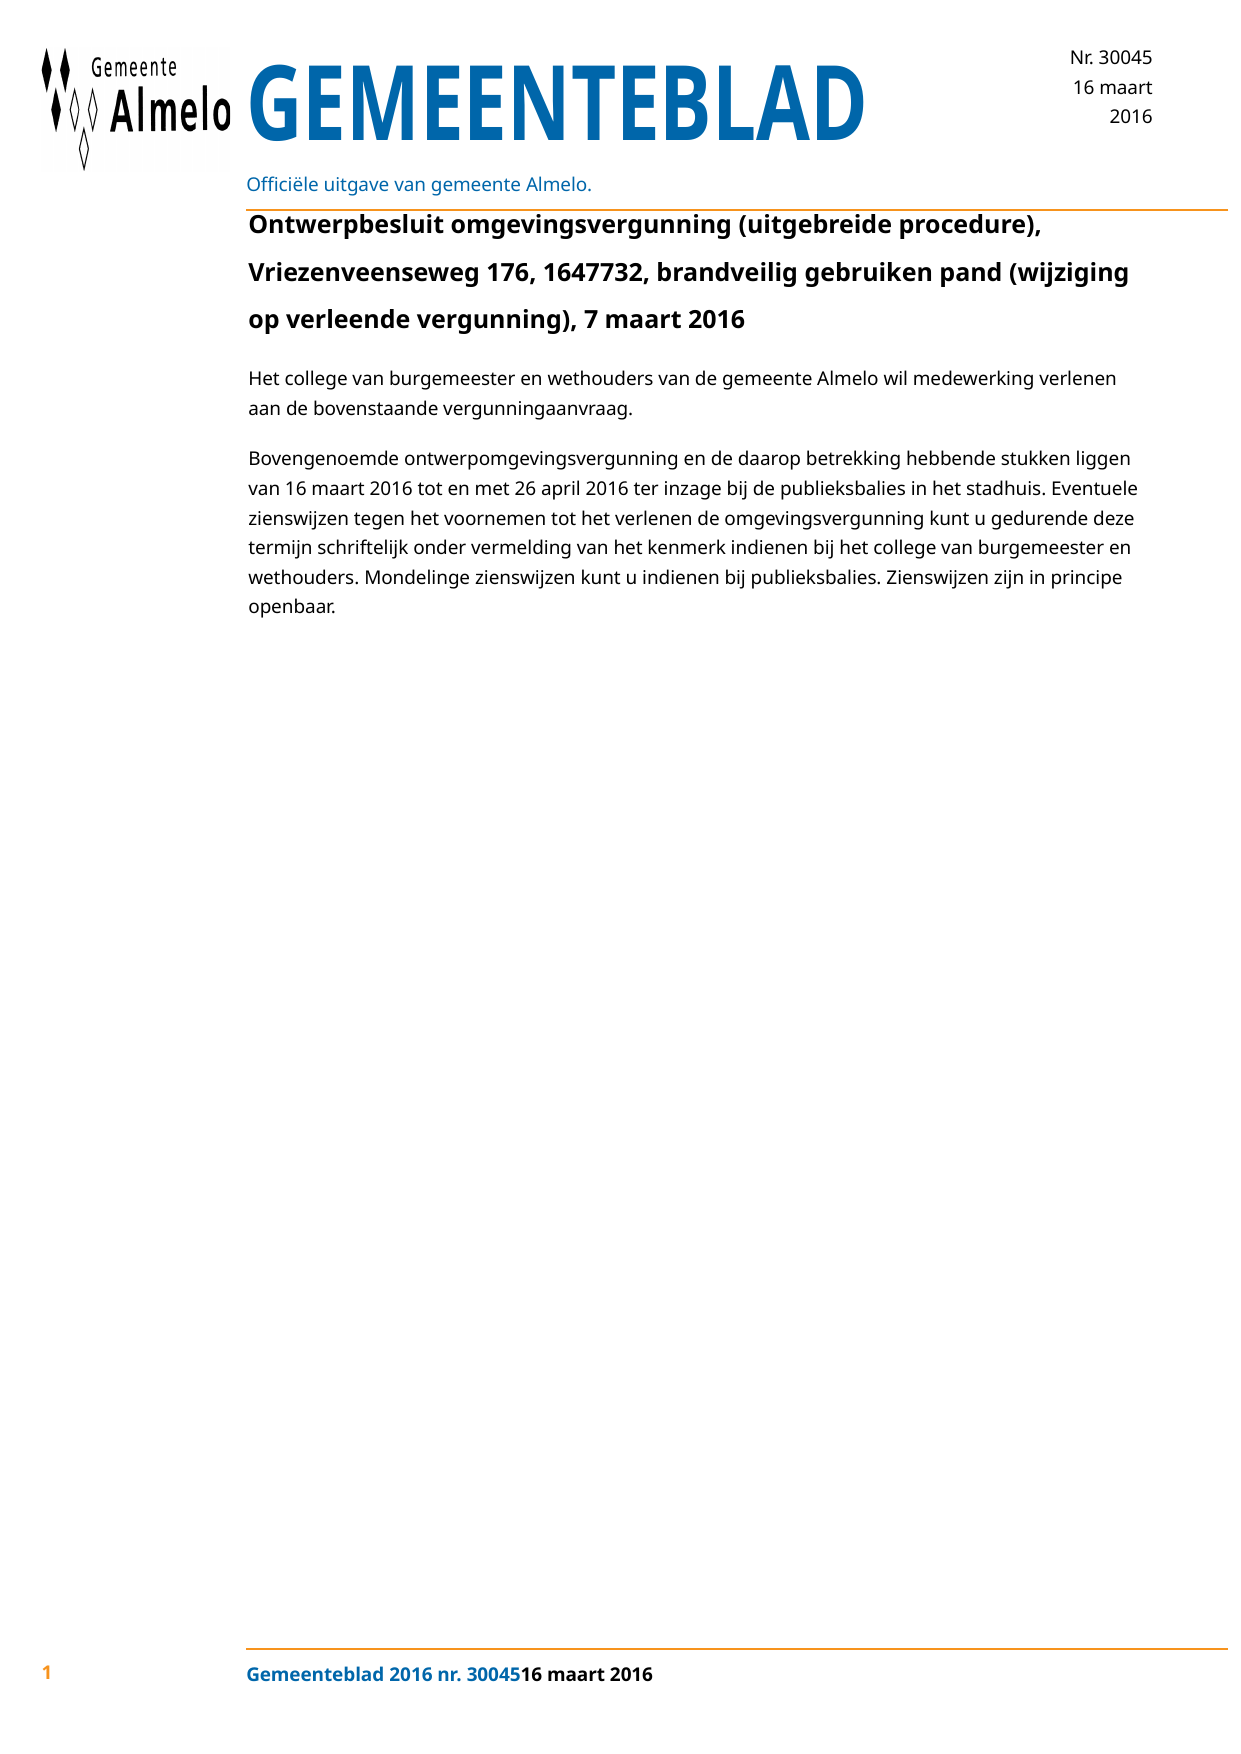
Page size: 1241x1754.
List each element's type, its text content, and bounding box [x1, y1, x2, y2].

picture [41, 47, 231, 172]
text Bovengenoemde ontwerpomgevingsvergunning en de daarop betrekking hebbende stukken liggen van 16 maart 2016 tot en met 26 april 2016 ter inzage bij de publieksbalies in het stadhuis. Eventuele zienswijzen tegen het voornemen tot het verlenen de omgevingsvergunning kunt u gedurende deze termijn schriftelijk onder vermelding van het kenmerk indienen bij het college van burgemeester en wethouders. Mondelinge zienswijzen kunt u indienen bij publieksbalies. Zienswijzen zijn in principe openbaar. [248, 446, 1152, 619]
text Ontwerpbesluit omgevingsvergunning (uitgebreide procedure), Vriezenveenseweg 176, 1647732, brandveilig gebruiken pand (wijziging op verleende vergunning), 7 maart 2016 [248, 211, 1152, 336]
text Het college van burgemeester en wethouders van de gemeente Almelo wil medewerking verlenen aan de bovenstaande vergunningaanvraag. [248, 366, 1152, 421]
